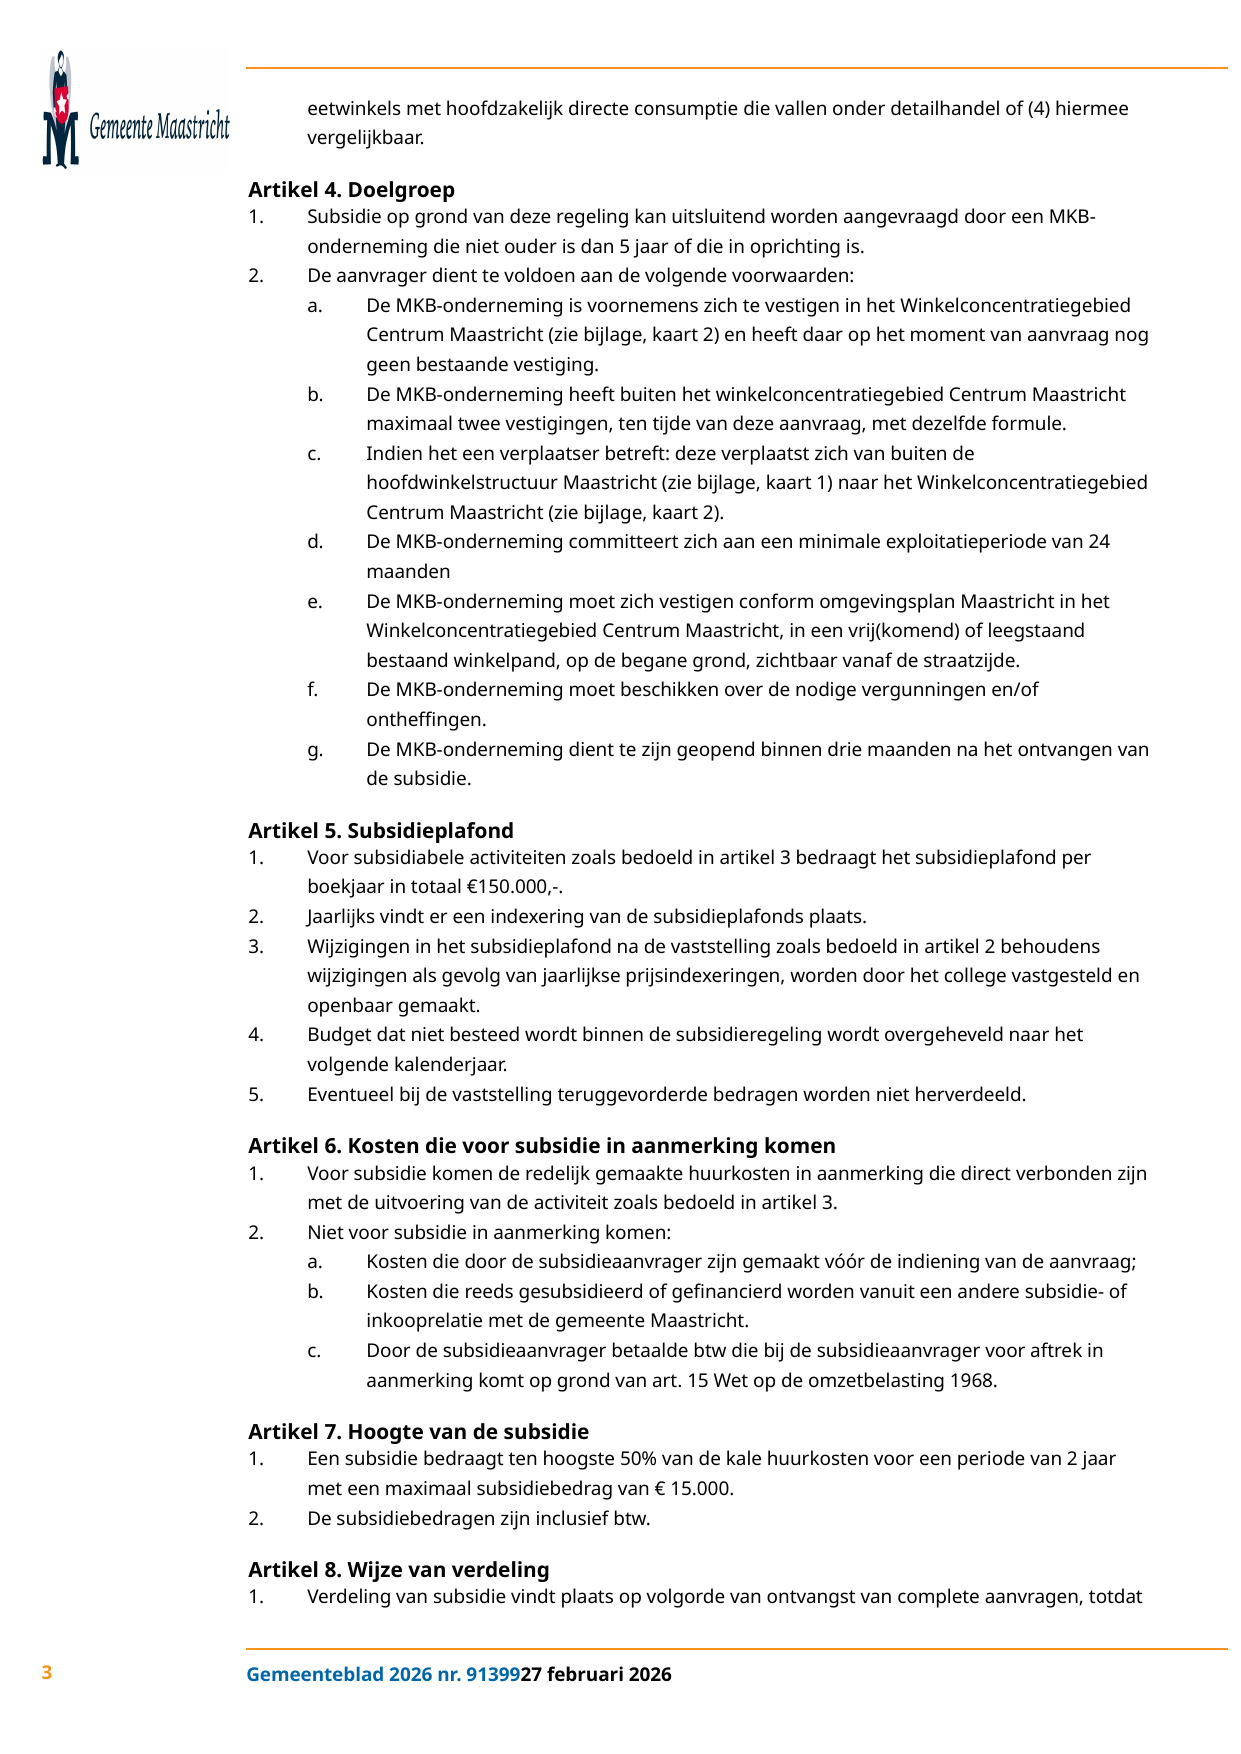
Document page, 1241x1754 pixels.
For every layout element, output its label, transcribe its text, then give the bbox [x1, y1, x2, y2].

list Subsidie op grond van deze regeling kan uitsluitend worden aangevraagd door een MKB-onderneming die niet ouder is dan 5 jaar of die in oprichting is. [248, 203, 1152, 258]
list De subsidiebedragen zijn inclusief btw. [248, 1505, 1152, 1531]
list De aanvrager dient te voldoen aan de volgende voorwaarden: [248, 262, 1152, 288]
list Indien het een verplaatser betreft: deze verplaatst zich van buiten de hoofdwinkelstructuur Maastricht (zie bijlage, kaart 1) naar het Winkelconcentratiegebied Centrum Maastricht (zie bijlage, kaart 2). [307, 440, 1152, 525]
list Verdeling van subsidie vindt plaats op volgorde van ontvangst van complete aanvragen, totdat [248, 1584, 1152, 1609]
text Artikel 8. Wijze van verdeling [248, 1555, 1152, 1584]
list Niet voor subsidie in aanmerking komen: [248, 1219, 1152, 1244]
list Eventueel bij de vaststelling teruggevorderde bedragen worden niet herverdeeld. [248, 1081, 1152, 1107]
list Kosten die reeds gesubsidieerd of gefinancierd worden vanuit een andere subsidie- of inkooprelatie met de gemeente Maastricht. [307, 1278, 1152, 1333]
list Door de subsidieaanvrager betaalde btw die bij de subsidieaanvrager voor aftrek in aanmerking komt op grond van art. 15 Wet op de omzetbelasting 1968. [307, 1337, 1152, 1392]
text Artikel 6. Kosten die voor subsidie in aanmerking komen [248, 1131, 1152, 1160]
text Artikel 5. Subsidieplafond [248, 816, 1152, 844]
list De MKB-onderneming heeft buiten het winkelconcentratiegebied Centrum Maastricht maximaal twee vestigingen, ten tijde van deze aanvraag, met dezelfde formule. [307, 381, 1152, 436]
list De MKB-onderneming committeert zich aan een minimale exploitatieperiode van 24 maanden [307, 529, 1152, 584]
list eetwinkels met hoofdzakelijk directe consumptie die vallen onder detailhandel of (4) hiermee vergelijkbaar. [248, 95, 1152, 150]
list Voor subsidiabele activiteiten zoals bedoeld in artikel 3 bedraagt het subsidieplafond per boekjaar in totaal €150.000,-. [248, 844, 1152, 899]
text Artikel 4. Doelgroep [248, 175, 1152, 203]
list Voor subsidie komen de redelijk gemaakte huurkosten in aanmerking die direct verbonden zijn met de uitvoering van de activiteit zoals bedoeld in artikel 3. [248, 1160, 1152, 1215]
list Jaarlijks vindt er een indexering van de subsidieplafonds plaats. [248, 903, 1152, 929]
list De MKB-onderneming moet beschikken over de nodige vergunningen en/of ontheffingen. [307, 677, 1152, 732]
list Budget dat niet besteed wordt binnen de subsidieregeling wordt overgeheveld naar het volgende kalenderjaar. [248, 1022, 1152, 1077]
list De MKB-onderneming dient te zijn geopend binnen drie maanden na het ontvangen van de subsidie. [307, 736, 1152, 791]
picture [41, 47, 231, 172]
list De MKB-onderneming moet zich vestigen conform omgevingsplan Maastricht in het Winkelconcentratiegebied Centrum Maastricht, in een vrij(komend) of leegstaand bestaand winkelpand, op de begane grond, zichtbaar vanaf de straatzijde. [307, 588, 1152, 673]
list De MKB‑onderneming is voornemens zich te vestigen in het Winkelconcentratiegebied Centrum Maastricht (zie bijlage, kaart 2) en heeft daar op het moment van aanvraag nog geen bestaande vestiging. [307, 292, 1152, 377]
list Een subsidie bedraagt ten hoogste 50% van de kale huurkosten voor een periode van 2 jaar met een maximaal subsidiebedrag van € 15.000. [248, 1446, 1152, 1501]
list Wijzigingen in het subsidieplafond na de vaststelling zoals bedoeld in artikel 2 behoudens wijzigingen als gevolg van jaarlijkse prijsindexeringen, worden door het college vastgesteld en openbaar gemaakt. [248, 933, 1152, 1018]
list Kosten die door de subsidieaanvrager zijn gemaakt vóór de indiening van de aanvraag; [307, 1248, 1152, 1274]
text Artikel 7. Hoogte van de subsidie [248, 1417, 1152, 1446]
